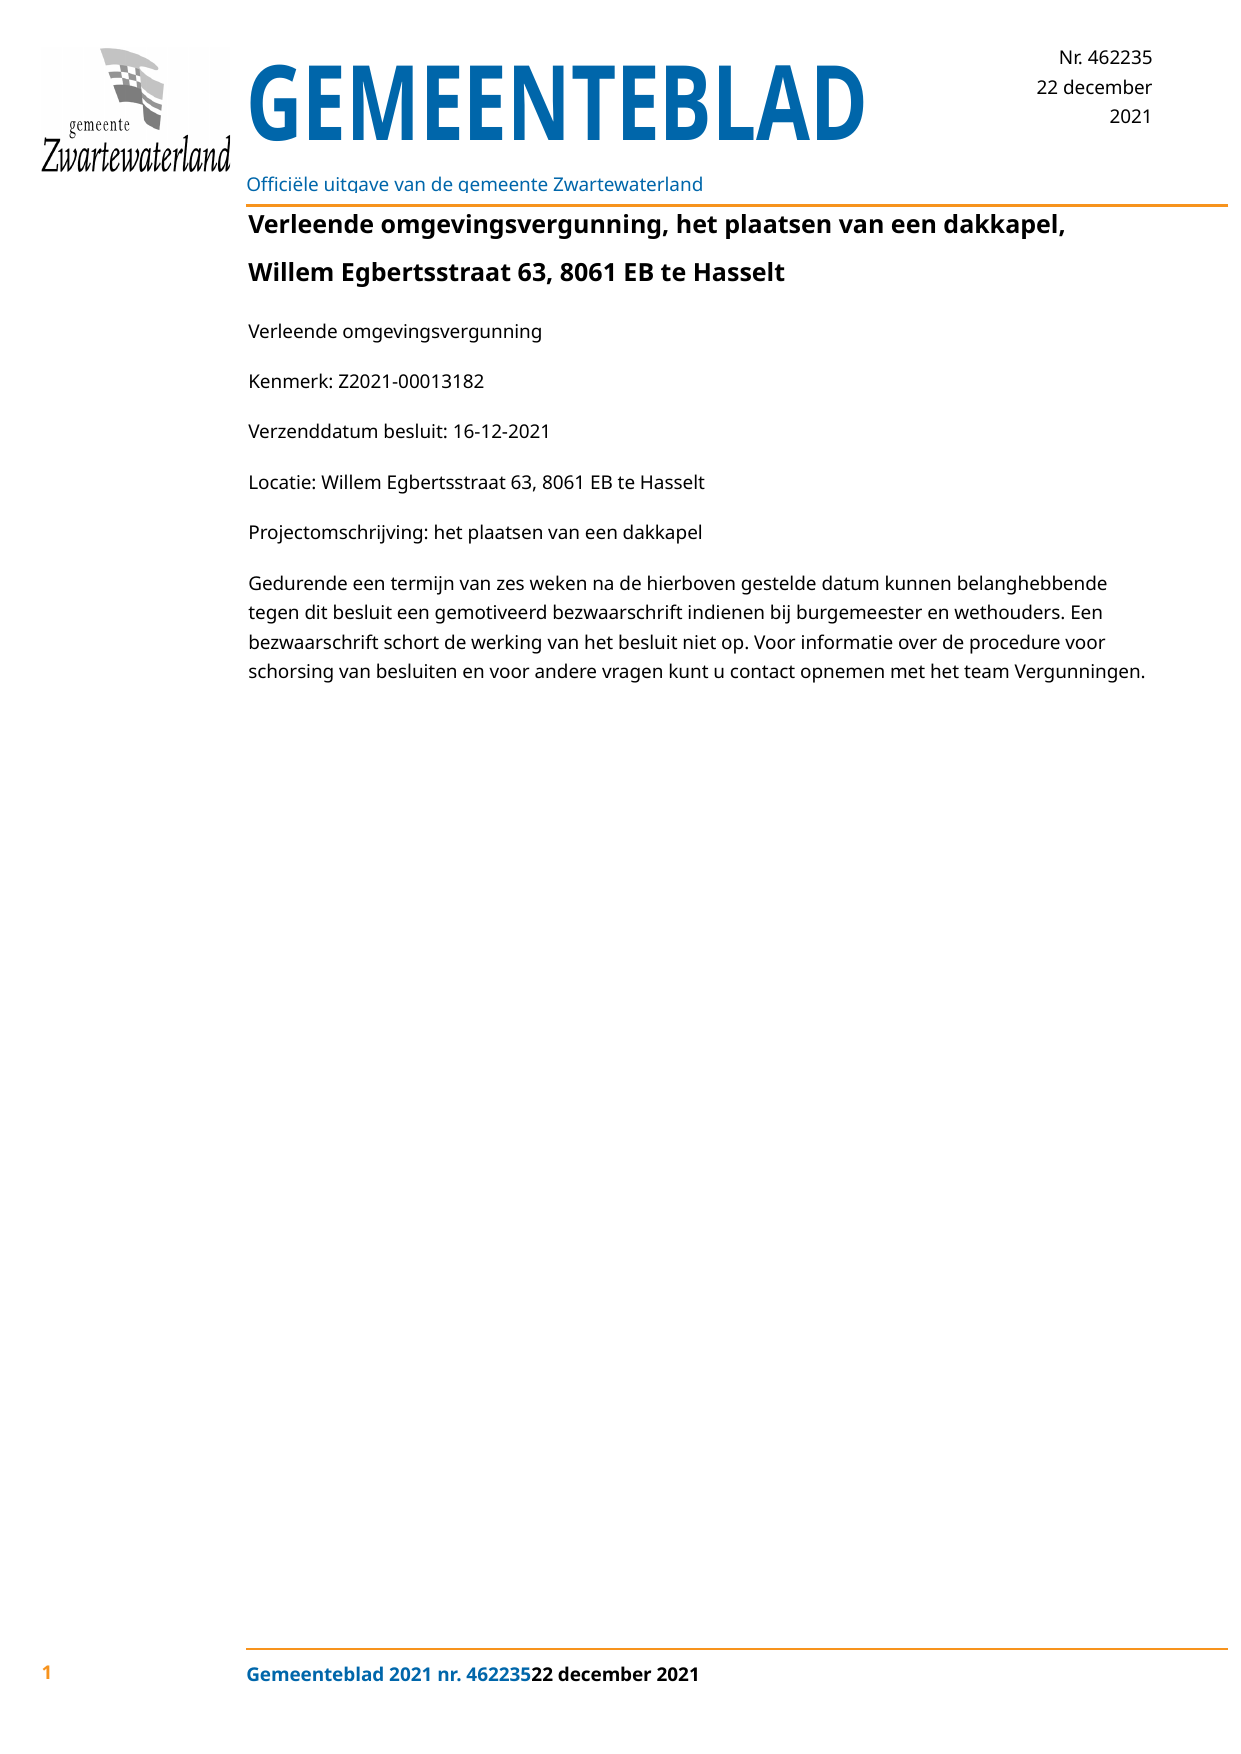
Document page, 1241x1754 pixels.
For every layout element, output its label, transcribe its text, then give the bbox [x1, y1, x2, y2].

text Verleende omgevingsvergunning, het plaatsen van een dakkapel, Willem Egbertsstraat 63, 8061 EB te Hasselt [248, 207, 1152, 288]
picture [41, 47, 231, 172]
text Gedurende een termijn van zes weken na de hierboven gestelde datum kunnen belanghebbende tegen dit besluit een gemotiveerd bezwaarschrift indienen bij burgemeester en wethouders. Een bezwaarschrift schort de werking van het besluit niet op. Voor informatie over de procedure voor schorsing van besluiten en voor andere vragen kunt u contact opnemen met het team Vergunningen. [248, 570, 1152, 684]
text Verleende omgevingsvergunning [248, 318, 1152, 344]
text Verzenddatum besluit: 16-12-2021 [248, 419, 1152, 444]
text Kenmerk: Z2021-00013182 [248, 368, 1152, 394]
text Projectomschrijving: het plaatsen van een dakkapel [248, 519, 1152, 545]
text Locatie: Willem Egbertsstraat 63, 8061 EB te Hasselt [248, 469, 1152, 495]
